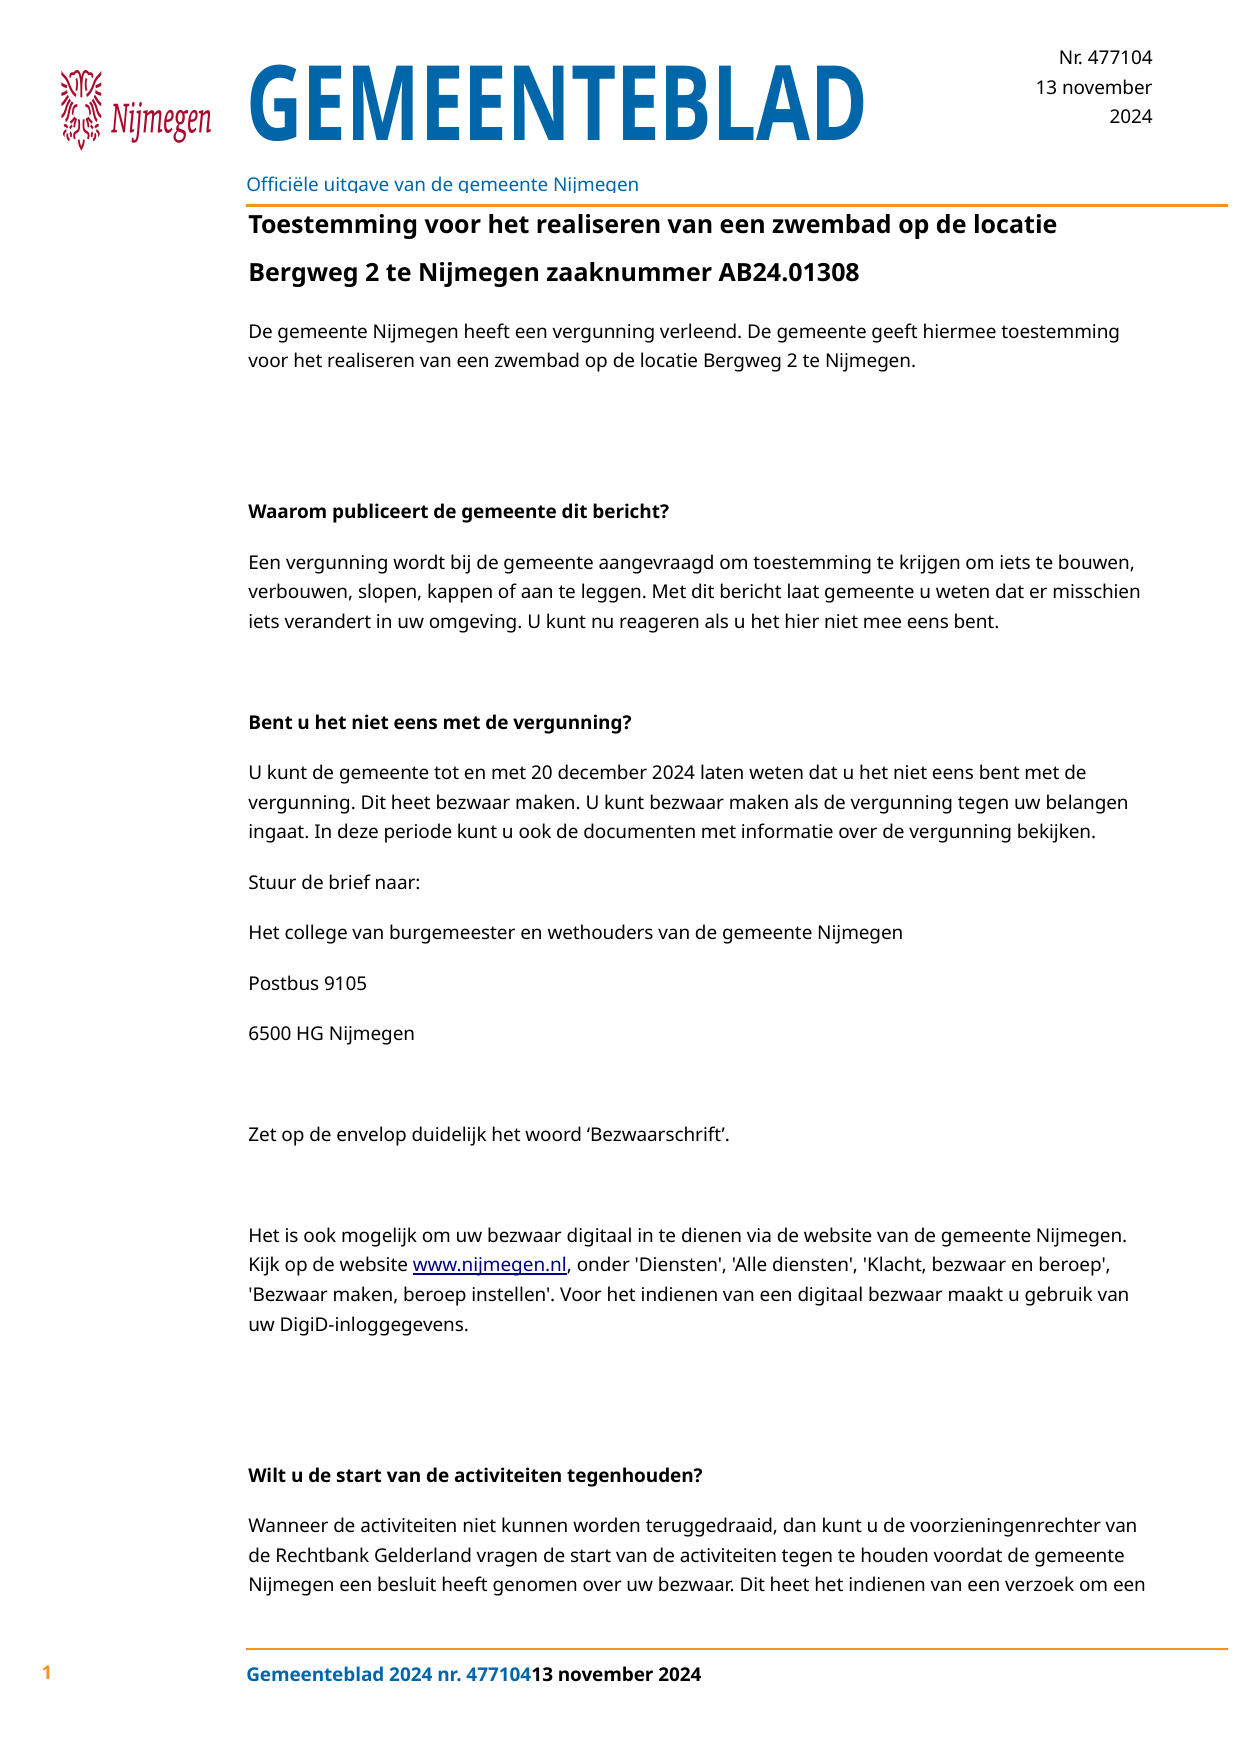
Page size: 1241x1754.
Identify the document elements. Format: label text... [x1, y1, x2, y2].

text Zet op de envelop duidelijk het woord ‘Bezwaarschrift’. [248, 1121, 1152, 1147]
text Wilt u de start van de activiteiten tegenhouden? [248, 1462, 1152, 1488]
text 6500 HG Nijmegen [248, 1020, 1152, 1046]
text De gemeente Nijmegen heeft een vergunning verleend. De gemeente geeft hiermee toestemming voor het realiseren van een zwembad op de locatie Bergweg 2 te Nijmegen. [248, 318, 1152, 373]
text Bent u het niet eens met de vergunning? [248, 709, 1152, 735]
text Een vergunning wordt bij de gemeente aangevraagd om toestemming te krijgen om iets te bouwen, verbouwen, slopen, kappen of aan te leggen. Met dit bericht laat gemeente u weten dat er misschien iets verandert in uw omgeving. U kunt nu reageren als u het hier niet mee eens bent. [248, 549, 1152, 634]
text Waarom publiceert de gemeente dit bericht? [248, 499, 1152, 524]
text Wanneer de activiteiten niet kunnen worden teruggedraaid, dan kunt u de voorzieningenrechter van de Rechtbank Gelderland vragen de start van de activiteiten tegen te houden voordat de gemeente Nijmegen een besluit heeft genomen over uw bezwaar. Dit heet het indienen van een verzoek om een [248, 1512, 1152, 1597]
text Toestemming voor het realiseren van een zwembad op de locatie Bergweg 2 te Nijmegen zaaknummer AB24.01308 [248, 207, 1152, 288]
text U kunt de gemeente tot en met 20 december 2024 laten weten dat u het niet eens bent met de vergunning. Dit heet bezwaar maken. U kunt bezwaar maken als de vergunning tegen uw belangen ingaat. In deze periode kunt u ook de documenten met informatie over de vergunning bekijken. [248, 759, 1152, 844]
text Stuur de brief naar: [248, 869, 1152, 895]
picture [41, 47, 231, 172]
text Postbus 9105 [248, 970, 1152, 996]
text Het college van burgemeester en wethouders van de gemeente Nijmegen [248, 919, 1152, 945]
text Het is ook mogelijk om uw bezwaar digitaal in te dienen via de website van de gemeente Nijmegen. Kijk op de website www.nijmegen.nl, onder 'Diensten', 'Alle diensten', 'Klacht, bezwaar en beroep', 'Bezwaar maken, beroep instellen'. Voor het indienen van een digitaal bezwaar maakt u gebruik van uw DigiD-inloggegevens. [248, 1222, 1152, 1337]
